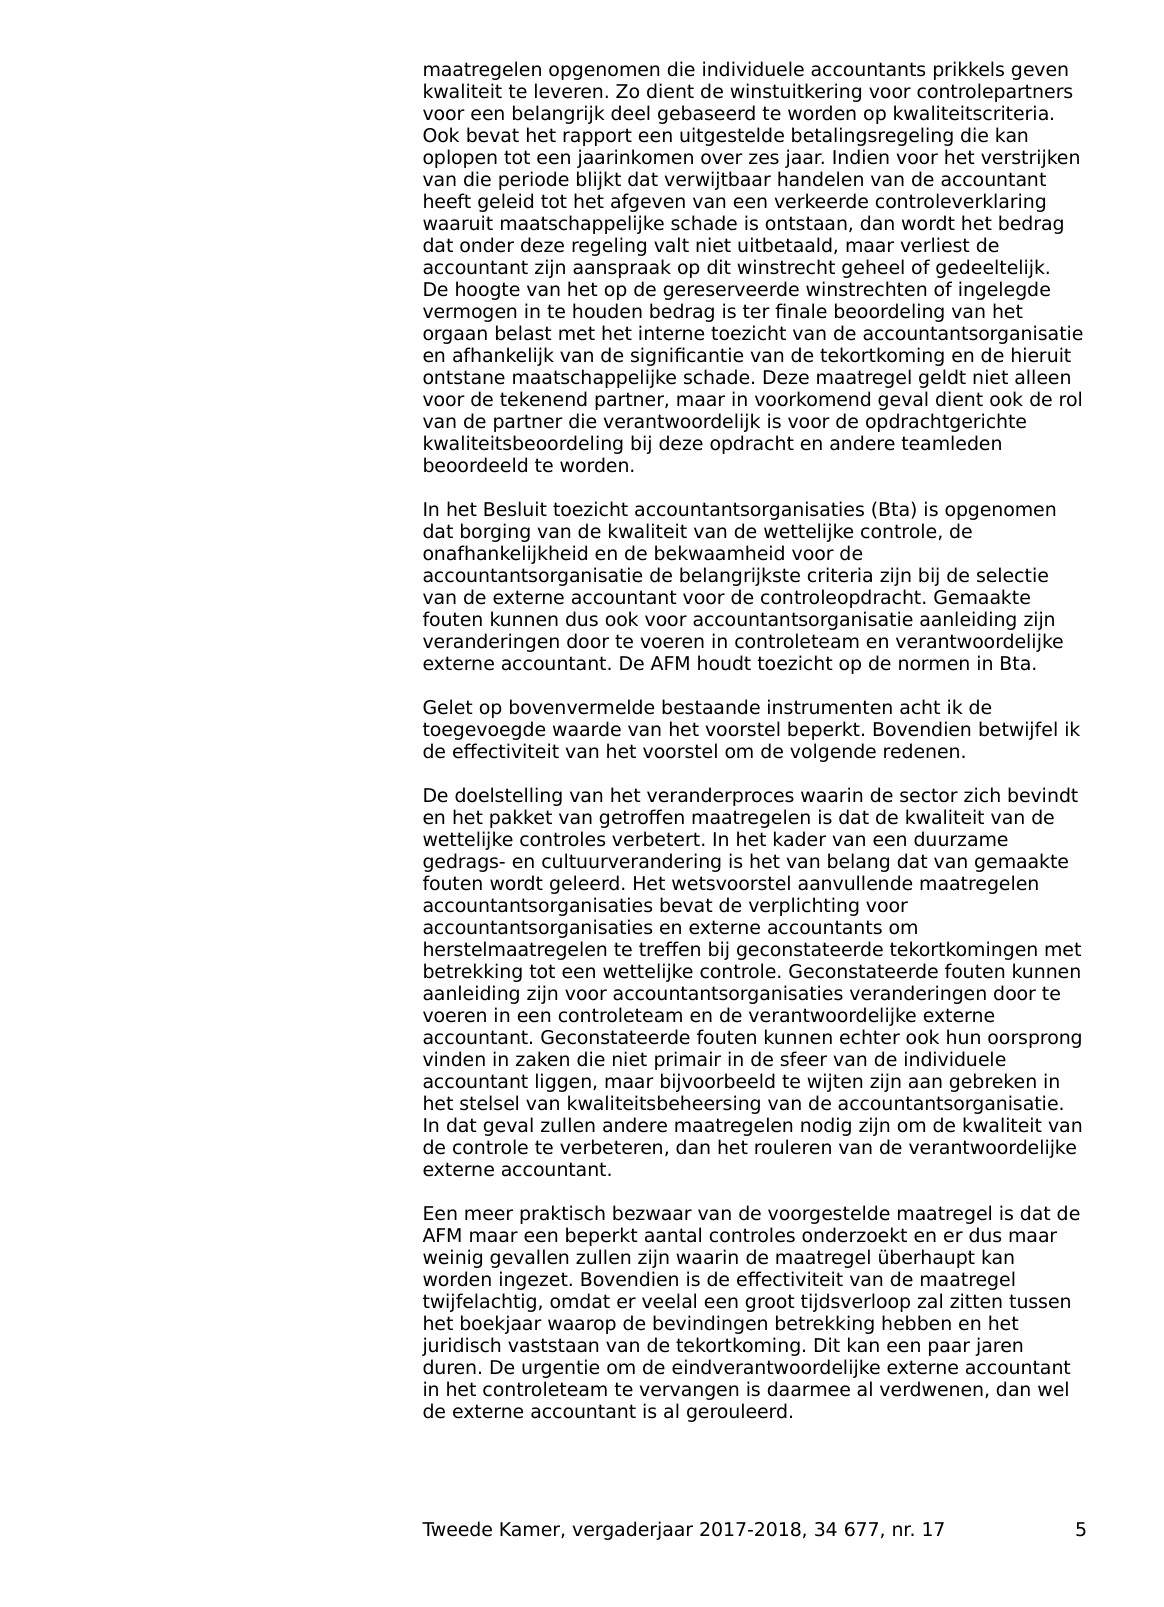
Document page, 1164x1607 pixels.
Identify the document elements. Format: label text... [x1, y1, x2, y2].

text Gelet op bovenvermelde bestaande instrumenten acht ik de toegevoegde waarde van het voorstel beperkt. Bovendien betwijfel ik de effectiviteit van het voorstel om de volgende redenen. [422, 697, 1087, 763]
text De doelstelling van het veranderproces waarin de sector zich bevindt en het pakket van getroffen maatregelen is dat de kwaliteit van de wettelijke controles verbetert. In het kader van een duurzame gedrags- en cultuurverandering is het van belang dat van gemaakte fouten wordt geleerd. Het wetsvoorstel aanvullende maatregelen accountantsorganisaties bevat de verplichting voor accountantsorganisaties en externe accountants om herstelmaatregelen te treffen bij geconstateerde tekortkomingen met betrekking tot een wettelijke controle. Geconstateerde fouten kunnen aanleiding zijn voor accountantsorganisaties veranderingen door te voeren in een controleteam en de verantwoordelijke externe accountant. Geconstateerde fouten kunnen echter ook hun oorsprong vinden in zaken die niet primair in de sfeer van de individuele accountant liggen, maar bijvoorbeeld te wijten zijn aan gebreken in het stelsel van kwaliteitsbeheersing van de accountantsorganisatie. In dat geval zullen andere maatregelen nodig zijn om de kwaliteit van de controle te verbeteren, dan het rouleren van de verantwoordelijke externe accountant. [422, 785, 1087, 1181]
text De hoogte van het op de gereserveerde winstrechten of ingelegde vermogen in te houden bedrag is ter finale beoordeling van het orgaan belast met het interne toezicht van de accountantsorganisatie en afhankelijk van de significantie van de tekortkoming en de hieruit ontstane maatschappelijke schade. Deze maatregel geldt niet alleen voor de tekenend partner, maar in voorkomend geval dient ook de rol van de partner die verantwoordelijk is voor de opdrachtgerichte kwaliteitsbeoordeling bij deze opdracht en andere teamleden beoordeeld te worden. [422, 279, 1087, 477]
text Een meer praktisch bezwaar van de voorgestelde maatregel is dat de AFM maar een beperkt aantal controles onderzoekt en er dus maar weinig gevallen zullen zijn waarin de maatregel überhaupt kan worden ingezet. Bovendien is de effectiviteit van de maatregel twijfelachtig, omdat er veelal een groot tijdsverloop zal zitten tussen het boekjaar waarop de bevindingen betrekking hebben en het juridisch vaststaan van de tekortkoming. Dit kan een paar jaren duren. De urgentie om de eindverantwoordelijke externe accountant in het controleteam te vervangen is daarmee al verdwenen, dan wel de externe accountant is al gerouleerd. [422, 1203, 1087, 1423]
text maatregelen opgenomen die individuele accountants prikkels geven kwaliteit te leveren. Zo dient de winstuitkering voor controlepartners voor een belangrijk deel gebaseerd te worden op kwaliteitscriteria. Ook bevat het rapport een uitgestelde betalingsregeling die kan oplopen tot een jaarinkomen over zes jaar. Indien voor het verstrijken van die periode blijkt dat verwijtbaar handelen van de accountant heeft geleid tot het afgeven van een verkeerde controleverklaring waaruit maatschappelijke schade is ontstaan, dan wordt het bedrag dat onder deze regeling valt niet uitbetaald, maar verliest de accountant zijn aanspraak op dit winstrecht geheel of gedeeltelijk. [422, 59, 1087, 279]
text In het Besluit toezicht accountantsorganisaties (Bta) is opgenomen dat borging van de kwaliteit van de wettelijke controle, de onafhankelijkheid en de bekwaamheid voor de accountantsorganisatie de belangrijkste criteria zijn bij de selectie van de externe accountant voor de controleopdracht. Gemaakte fouten kunnen dus ook voor accountantsorganisatie aanleiding zijn veranderingen door te voeren in controleteam en verantwoordelijke externe accountant. De AFM houdt toezicht op de normen in Bta. [422, 499, 1087, 675]
